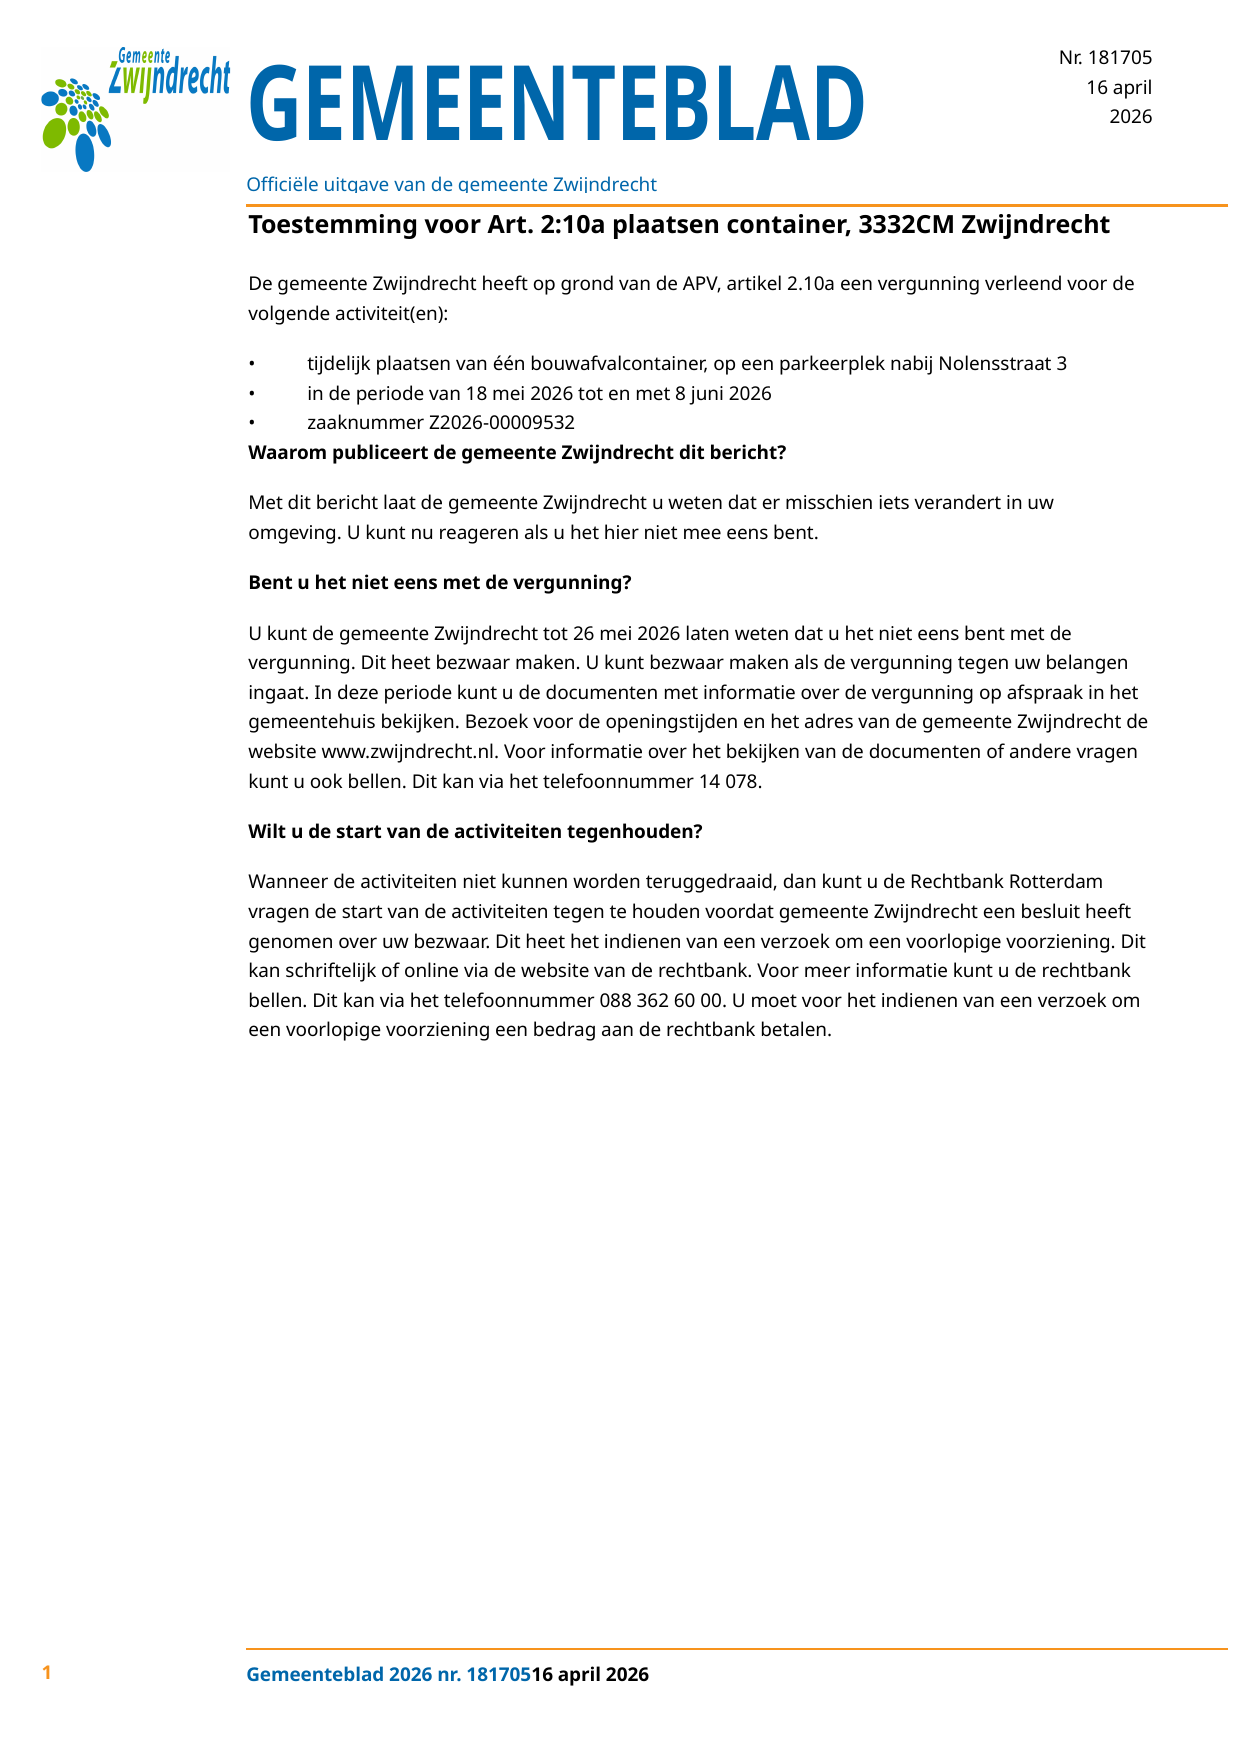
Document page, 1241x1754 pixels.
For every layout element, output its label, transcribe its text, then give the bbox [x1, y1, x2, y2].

list in de periode van 18 mei 2026 tot en met 8 juni 2026 [248, 380, 1152, 406]
text De gemeente Zwijndrecht heeft op grond van de APV, artikel 2.10a een vergunning verleend voor de volgende activiteit(en): [248, 270, 1152, 326]
text Waarom publiceert de gemeente Zwijndrecht dit bericht? [248, 439, 1152, 465]
text Met dit bericht laat de gemeente Zwijndrecht u weten dat er misschien iets verandert in uw omgeving. U kunt nu reageren als u het hier niet mee eens bent. [248, 489, 1152, 545]
list tijdelijk plaatsen van één bouwafvalcontainer, op een parkeerplek nabij Nolensstraat 3 [248, 350, 1152, 376]
picture [41, 47, 231, 172]
text U kunt de gemeente Zwijndrecht tot 26 mei 2026 laten weten dat u het niet eens bent met de vergunning. Dit heet bezwaar maken. U kunt bezwaar maken als de vergunning tegen uw belangen ingaat. In deze periode kunt u de documenten met informatie over de vergunning op afspraak in het gemeentehuis bekijken. Bezoek voor de openingstijden en het adres van de gemeente Zwijndrecht de website www.zwijndrecht.nl. Voor informatie over het bekijken van de documenten of andere vragen kunt u ook bellen. Dit kan via het telefoonnummer 14 078. [248, 620, 1152, 793]
text Wanneer de activiteiten niet kunnen worden teruggedraaid, dan kunt u de Rechtbank Rotterdam vragen de start van de activiteiten tegen te houden voordat gemeente Zwijndrecht een besluit heeft genomen over uw bezwaar. Dit heet het indienen van een verzoek om een voorlopige voorziening. Dit kan schriftelijk of online via de website van de rechtbank. Voor meer informatie kunt u de rechtbank bellen. Dit kan via het telefoonnummer 088 362 60 00. U moet voor het indienen van een verzoek om een voorlopige voorziening een bedrag aan de rechtbank betalen. [248, 869, 1152, 1042]
text Wilt u de start van de activiteiten tegenhouden? [248, 818, 1152, 844]
text Toestemming voor Art. 2:10a plaatsen container, 3332CM Zwijndrecht [248, 207, 1152, 241]
list zaaknummer Z2026-00009532 [248, 409, 1152, 435]
text Bent u het niet eens met de vergunning? [248, 569, 1152, 595]
